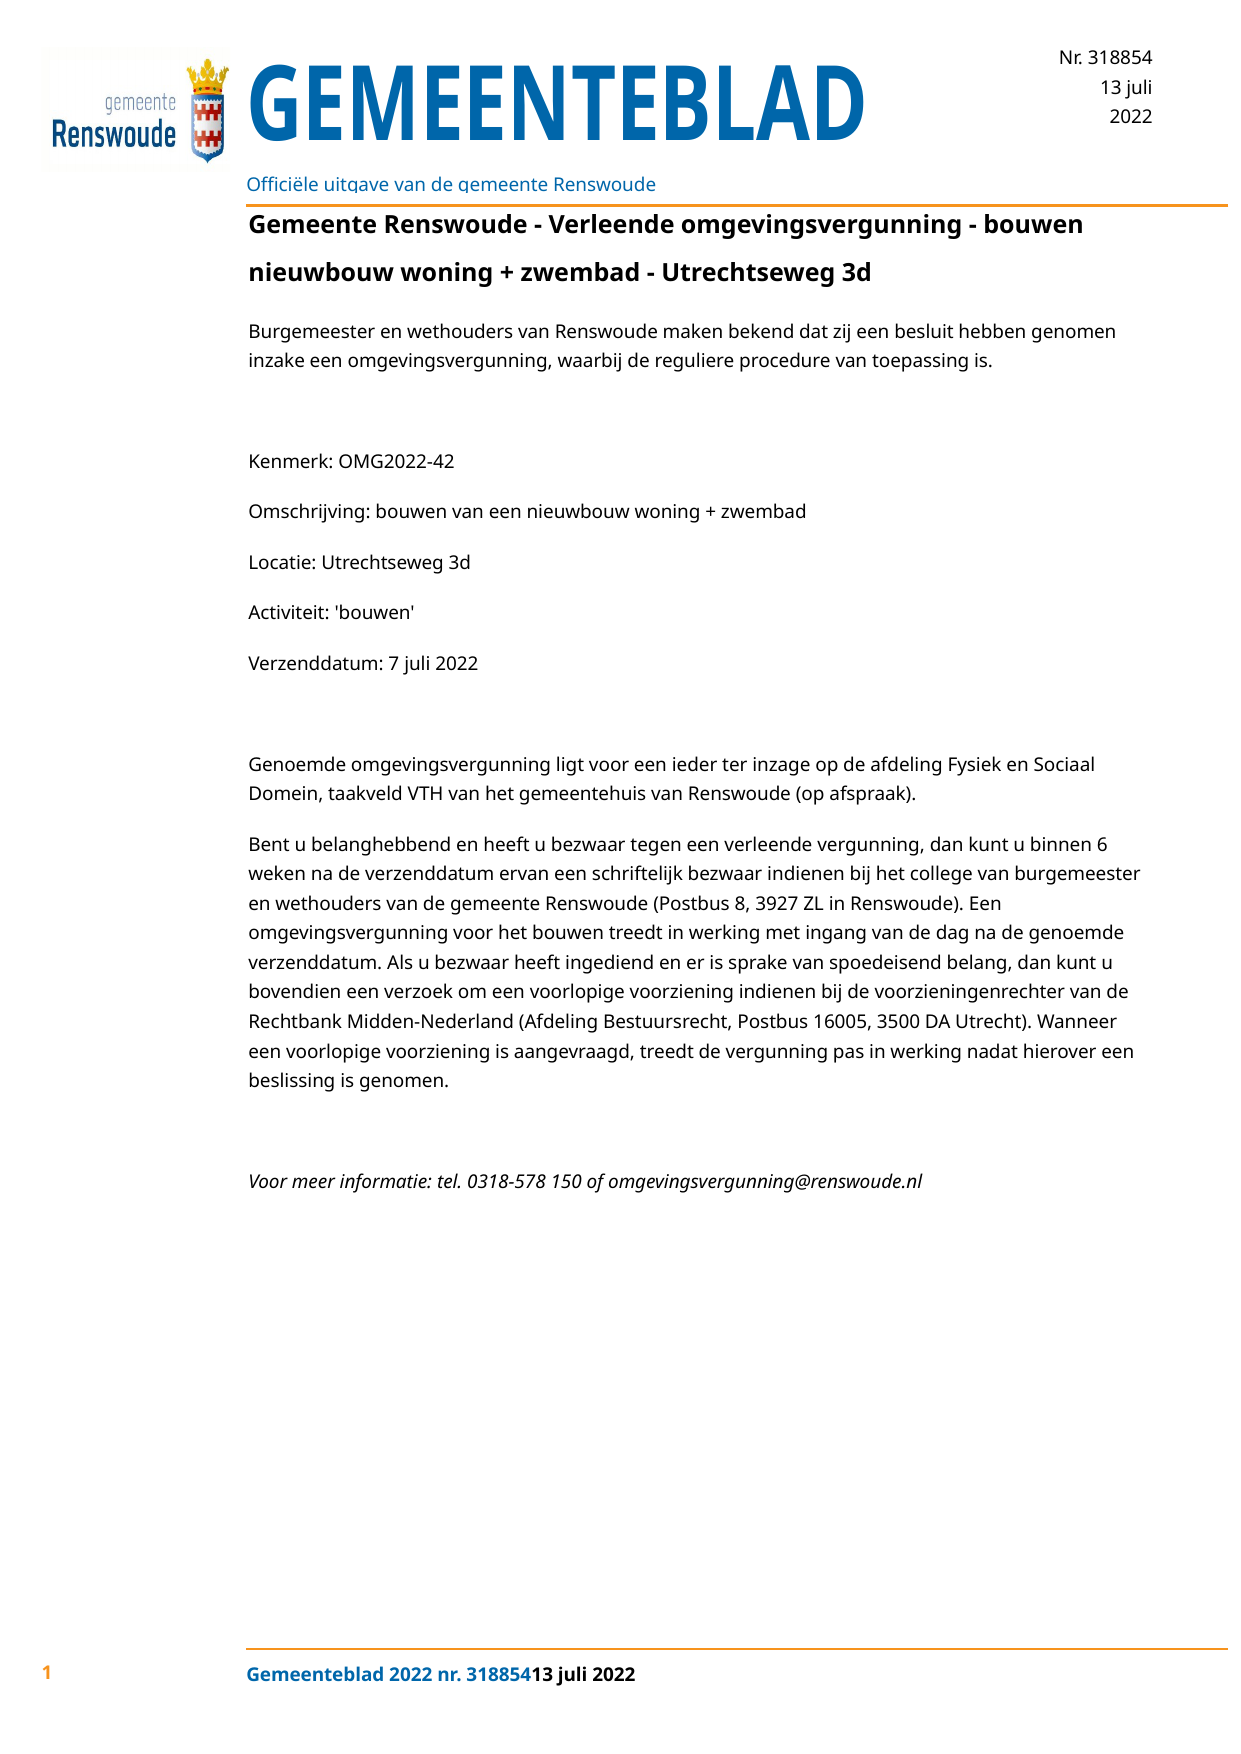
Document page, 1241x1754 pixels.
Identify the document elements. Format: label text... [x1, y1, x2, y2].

text Gemeente Renswoude - Verleende omgevingsvergunning - bouwen nieuwbouw woning + zwembad - Utrechtseweg 3d [248, 207, 1152, 288]
text Bent u belanghebbend en heeft u bezwaar tegen een verleende vergunning, dan kunt u binnen 6 weken na de verzenddatum ervan een schriftelijk bezwaar indienen bij het college van burgemeester en wethouders van de gemeente Renswoude (Postbus 8, 3927 ZL in Renswoude). Een omgevingsvergunning voor het bouwen treedt in werking met ingang van de dag na de genoemde verzenddatum. Als u bezwaar heeft ingediend en er is sprake van spoedeisend belang, dan kunt u bovendien een verzoek om een voorlopige voorziening indienen bij de voorzieningenrechter van de Rechtbank Midden-Nederland (Afdeling Bestuursrecht, Postbus 16005, 3500 DA Utrecht). Wanneer een voorlopige voorziening is aangevraagd, treedt de vergunning pas in werking nadat hierover een beslissing is genomen. [248, 831, 1152, 1093]
text Verzenddatum: 7 juli 2022 [248, 650, 1152, 676]
text Activiteit: 'bouwen' [248, 599, 1152, 625]
picture [41, 47, 231, 172]
text Locatie: Utrechtseweg 3d [248, 549, 1152, 575]
text Burgemeester en wethouders van Renswoude maken bekend dat zij een besluit hebben genomen inzake een omgevingsvergunning, waarbij de reguliere procedure van toepassing is. [248, 318, 1152, 373]
text Voor meer informatie: tel. 0318-578 150 of omgevingsvergunning@renswoude.nl [248, 1168, 1152, 1194]
text Genoemde omgevingsvergunning ligt voor een ieder ter inzage op de afdeling Fysiek en Sociaal Domein, taakveld VTH van het gemeentehuis van Renswoude (op afspraak). [248, 751, 1152, 806]
text Kenmerk: OMG2022-42 [248, 448, 1152, 474]
text Omschrijving: bouwen van een nieuwbouw woning + zwembad [248, 499, 1152, 524]
